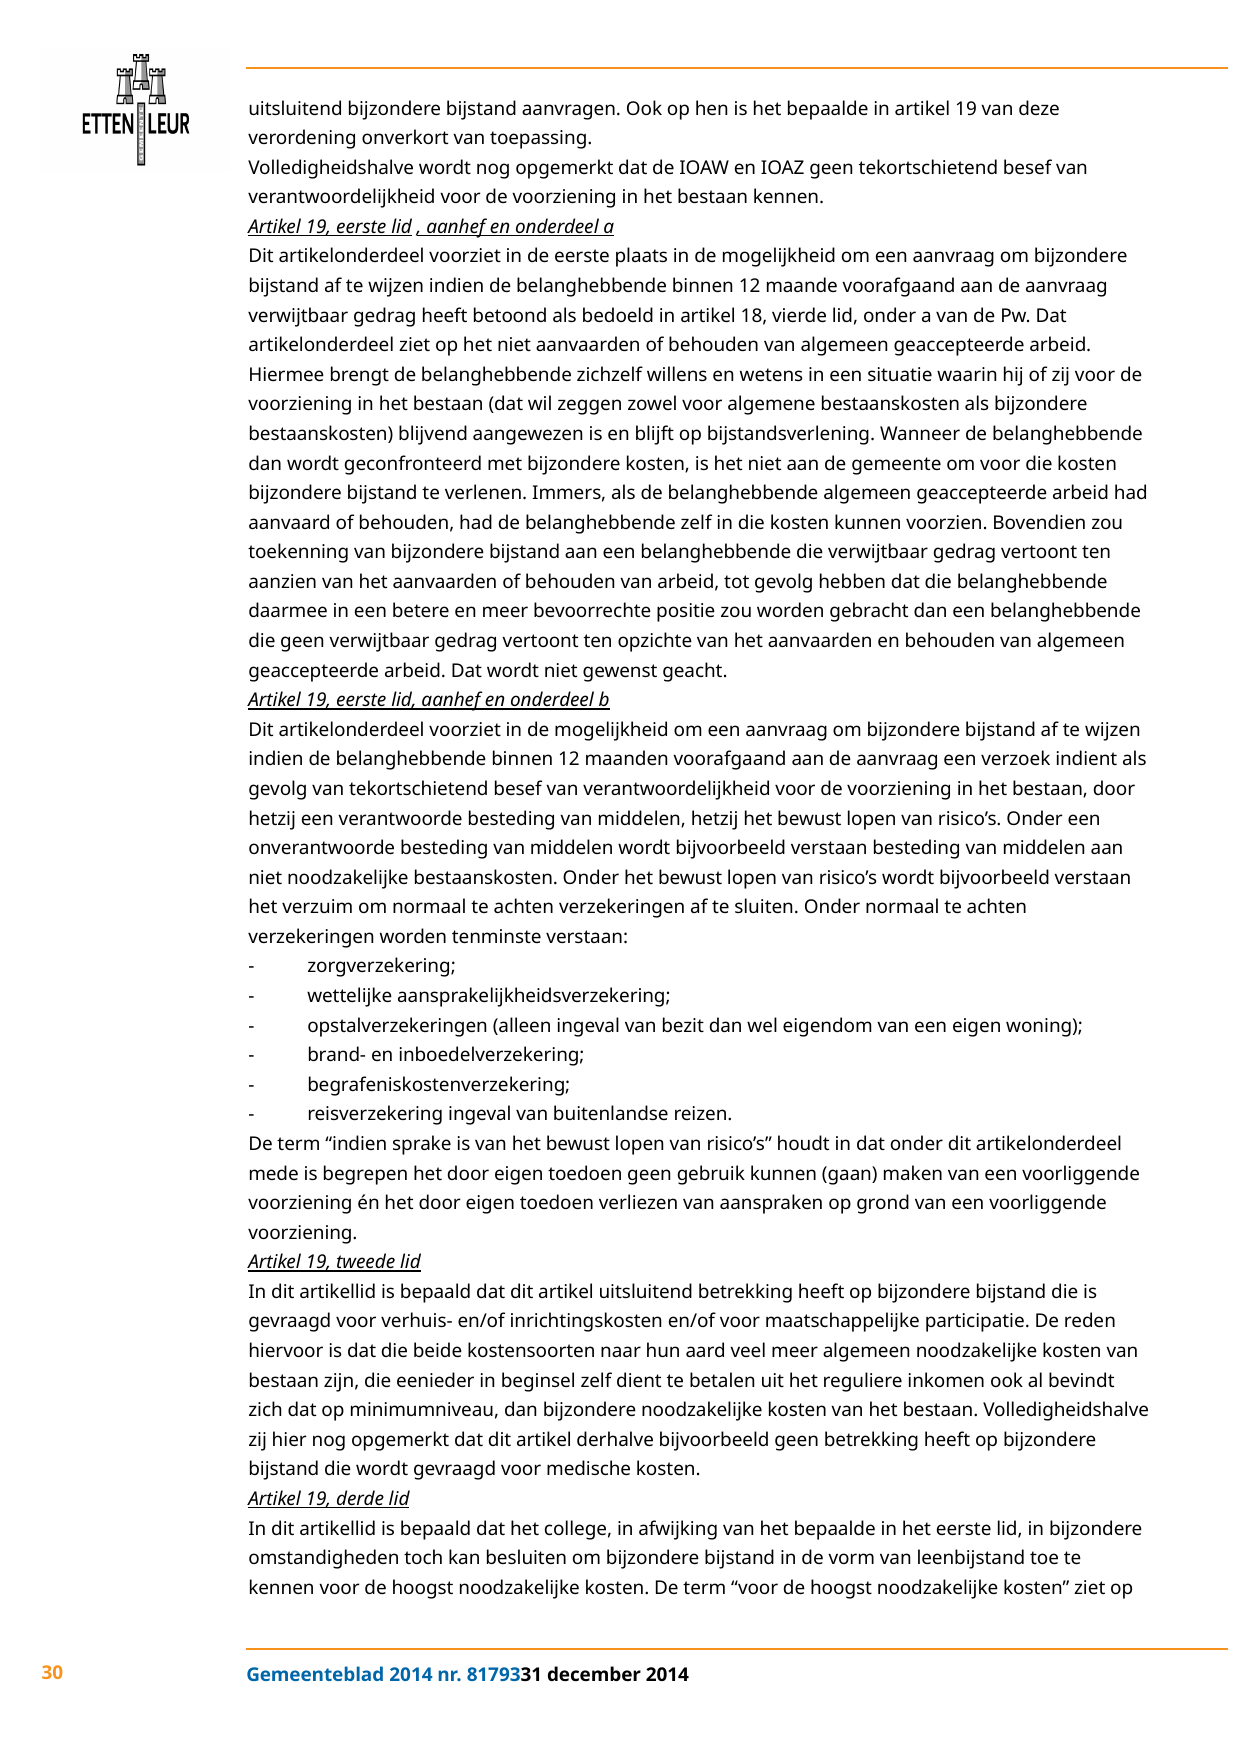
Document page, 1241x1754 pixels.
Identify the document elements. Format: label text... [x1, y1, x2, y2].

text Artikel 19, eerste lid , aanhef en onderdeel a [248, 213, 1152, 239]
list brand- en inboedelverzekering; [248, 1041, 1152, 1067]
text Dit artikelonderdeel voorziet in de mogelijkheid om een aanvraag om bijzondere bijstand af te wijzen indien de belanghebbende binnen 12 maanden voorafgaand aan de aanvraag een verzoek indient als gevolg van tekortschietend besef van verantwoordelijkheid voor de voorziening in het bestaan, door hetzij een verantwoorde besteding van middelen, hetzij het bewust lopen van risico’s. Onder een onverantwoorde besteding van middelen wordt bijvoorbeeld verstaan besteding van middelen aan niet noodzakelijke bestaanskosten. Onder het bewust lopen van risico’s wordt bijvoorbeeld verstaan het verzuim om normaal te achten verzekeringen af te sluiten. Onder normaal te achten verzekeringen worden tenminste verstaan: [248, 716, 1152, 949]
text Artikel 19, derde lid [248, 1485, 1152, 1511]
text Dit artikelonderdeel voorziet in de eerste plaats in de mogelijkheid om een aanvraag om bijzondere bijstand af te wijzen indien de belanghebbende binnen 12 maande voorafgaand aan de aanvraag verwijtbaar gedrag heeft betoond als bedoeld in artikel 18, vierde lid, onder a van de Pw. Dat artikelonderdeel ziet op het niet aanvaarden of behouden van algemeen geaccepteerde arbeid. Hiermee brengt de belanghebbende zichzelf willens en wetens in een situatie waarin hij of zij voor de voorziening in het bestaan (dat wil zeggen zowel voor algemene bestaanskosten als bijzondere bestaanskosten) blijvend aangewezen is en blijft op bijstandsverlening. Wanneer de belanghebbende dan wordt geconfronteerd met bijzondere kosten, is het niet aan de gemeente om voor die kosten bijzondere bijstand te verlenen. Immers, als de belanghebbende algemeen geaccepteerde arbeid had aanvaard of behouden, had de belanghebbende zelf in die kosten kunnen voorzien. Bovendien zou toekenning van bijzondere bijstand aan een belanghebbende die verwijtbaar gedrag vertoont ten aanzien van het aanvaarden of behouden van arbeid, tot gevolg hebben dat die belanghebbende daarmee in een betere en meer bevoorrechte positie zou worden gebracht dan een belanghebbende die geen verwijtbaar gedrag vertoont ten opzichte van het aanvaarden en behouden van algemeen geaccepteerde arbeid. Dat wordt niet gewenst geacht. [248, 243, 1152, 683]
list reisverzekering ingeval van buitenlandse reizen. [248, 1101, 1152, 1126]
text De term “indien sprake is van het bewust lopen van risico’s” houdt in dat onder dit artikelonderdeel mede is begrepen het door eigen toedoen geen gebruik kunnen (gaan) maken van een voorliggende voorziening én het door eigen toedoen verliezen van aanspraken op grond van een voorliggende voorziening. [248, 1130, 1152, 1245]
text Volledigheidshalve wordt nog opgemerkt dat de IOAW en IOAZ geen tekortschietend besef van verantwoordelijkheid voor de voorziening in het bestaan kennen. [248, 154, 1152, 209]
list opstalverzekeringen (alleen ingeval van bezit dan wel eigendom van een eigen woning); [248, 1012, 1152, 1038]
text In dit artikellid is bepaald dat het college, in afwijking van het bepaalde in het eerste lid, in bijzondere omstandigheden toch kan besluiten om bijzondere bijstand in de vorm van leenbijstand toe te kennen voor de hoogst noodzakelijke kosten. De term “voor de hoogst noodzakelijke kosten” ziet op [248, 1515, 1152, 1600]
text In dit artikellid is bepaald dat dit artikel uitsluitend betrekking heeft op bijzondere bijstand die is gevraagd voor verhuis- en/of inrichtingskosten en/of voor maatschappelijke participatie. De reden hiervoor is dat die beide kostensoorten naar hun aard veel meer algemeen noodzakelijke kosten van bestaan zijn, die eenieder in beginsel zelf dient te betalen uit het reguliere inkomen ook al bevindt zich dat op minimumniveau, dan bijzondere noodzakelijke kosten van het bestaan. Volledigheidshalve zij hier nog opgemerkt dat dit artikel derhalve bijvoorbeeld geen betrekking heeft op bijzondere bijstand die wordt gevraagd voor medische kosten. [248, 1278, 1152, 1481]
text Artikel 19, eerste lid, aanhef en onderdeel b [248, 686, 1152, 712]
list wettelijke aansprakelijkheidsverzekering; [248, 982, 1152, 1008]
text uitsluitend bijzondere bijstand aanvragen. Ook op hen is het bepaalde in artikel 19 van deze verordening onverkort van toepassing. [248, 95, 1152, 150]
list begrafeniskostenverzekering; [248, 1071, 1152, 1097]
text Artikel 19, tweede lid [248, 1248, 1152, 1274]
list zorgverzekering; [248, 953, 1152, 978]
picture [41, 47, 231, 172]
